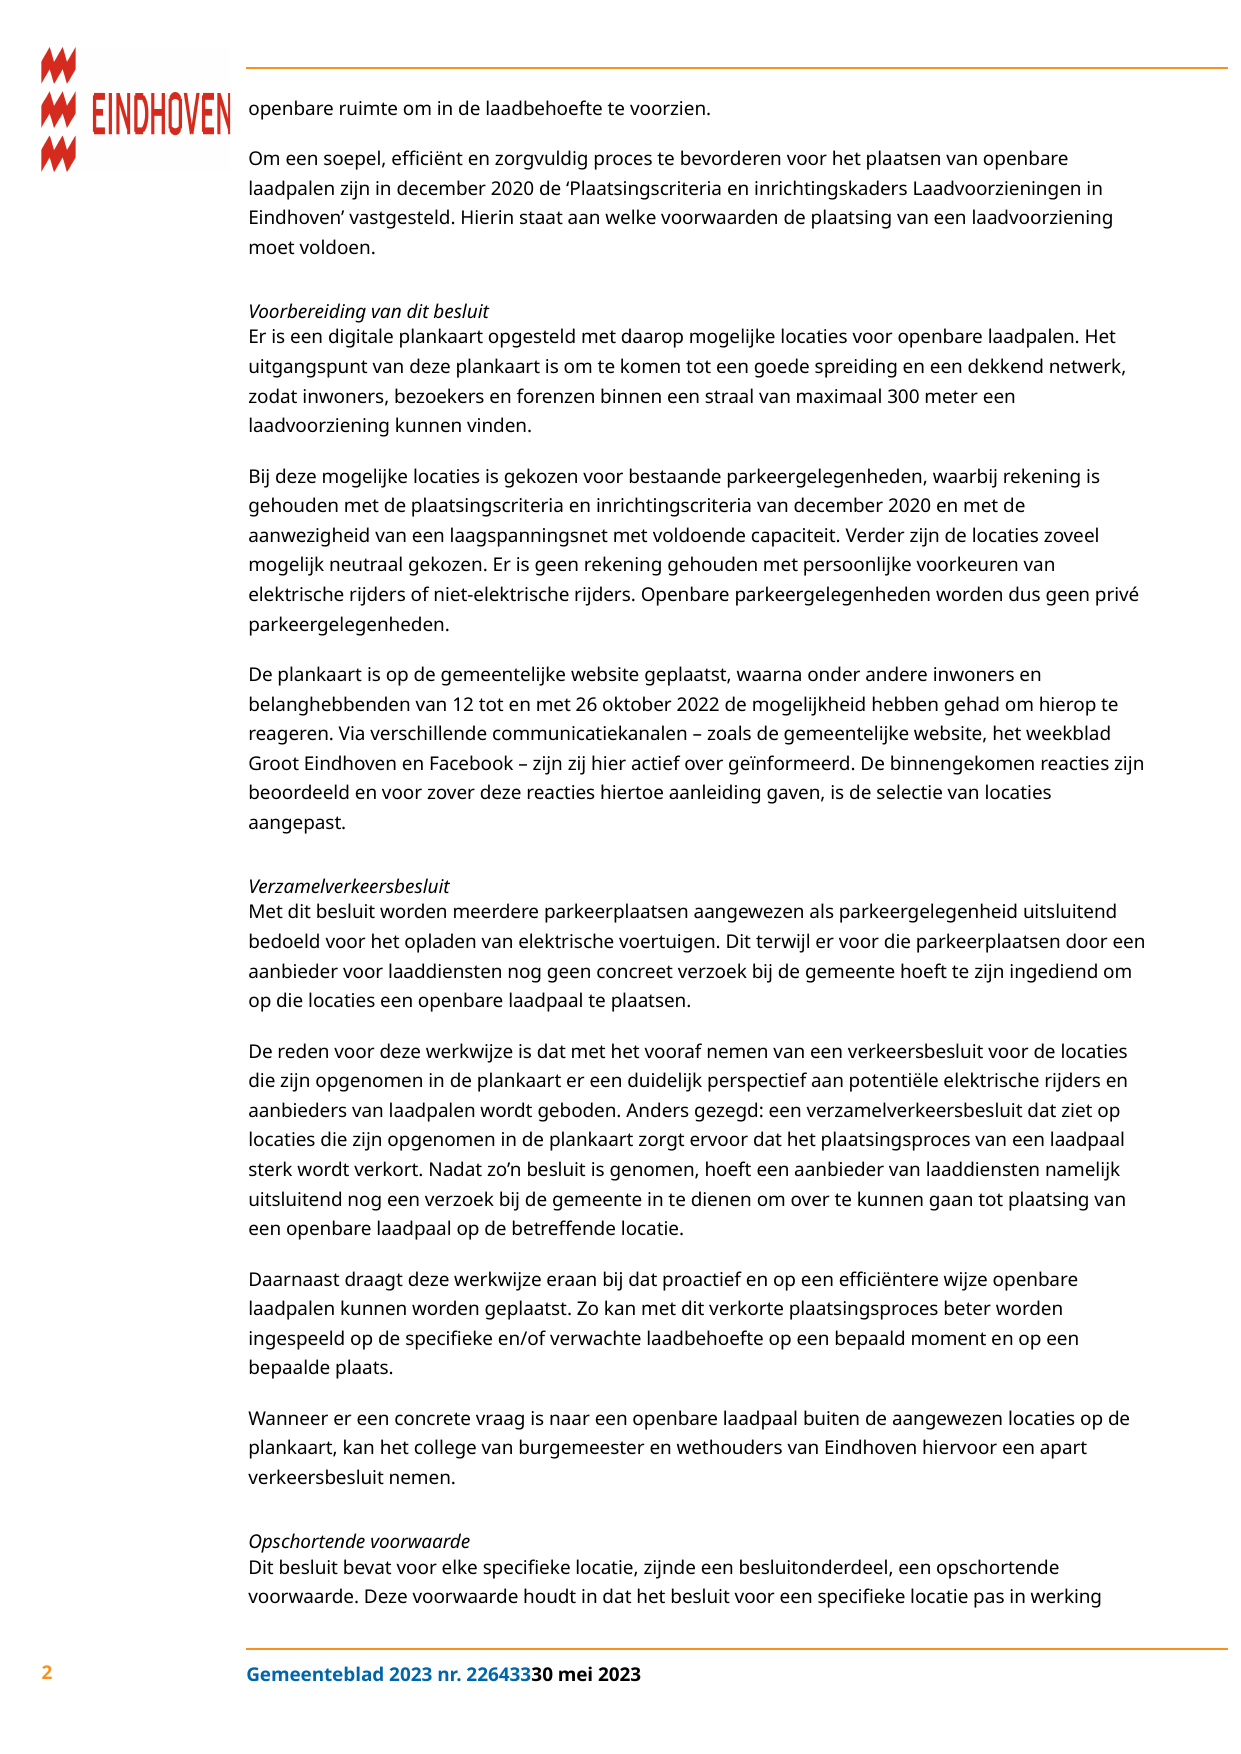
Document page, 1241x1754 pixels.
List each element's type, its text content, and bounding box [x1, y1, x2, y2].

text Wanneer er een concrete vraag is naar een openbare laadpaal buiten de aangewezen locaties op de plankaart, kan het college van burgemeester en wethouders van Eindhoven hiervoor een apart verkeersbesluit nemen. [248, 1405, 1152, 1490]
text De reden voor deze werkwijze is dat met het vooraf nemen van een verkeersbesluit voor de locaties die zijn opgenomen in de plankaart er een duidelijk perspectief aan potentiële elektrische rijders en aanbieders van laadpalen wordt geboden. Anders gezegd: een verzamelverkeersbesluit dat ziet op locaties die zijn opgenomen in de plankaart zorgt ervoor dat het plaatsingsproces van een laadpaal sterk wordt verkort. Nadat zo’n besluit is genomen, hoeft een aanbieder van laaddiensten namelijk uitsluitend nog een verzoek bij de gemeente in te dienen om over te kunnen gaan tot plaatsing van een openbare laadpaal op de betreffende locatie. [248, 1038, 1152, 1241]
text Opschortende voorwaarde [248, 1528, 1152, 1554]
text Voorbereiding van dit besluit [248, 298, 1152, 324]
text openbare ruimte om in de laadbehoefte te voorzien. [248, 95, 1152, 121]
text Verzamelverkeersbesluit [248, 873, 1152, 899]
text Om een soepel, efficiënt en zorgvuldig proces te bevorderen voor het plaatsen van openbare laadpalen zijn in december 2020 de ‘Plaatsingscriteria en inrichtingskaders Laadvoorzieningen in Eindhoven’ vastgesteld. Hierin staat aan welke voorwaarden de plaatsing van een laadvoorziening moet voldoen. [248, 145, 1152, 260]
text Daarnaast draagt deze werkwijze eraan bij dat proactief en op een efficiëntere wijze openbare laadpalen kunnen worden geplaatst. Zo kan met dit verkorte plaatsingsproces beter worden ingespeeld op de specifieke en/of verwachte laadbehoefte op een bepaald moment en op een bepaalde plaats. [248, 1266, 1152, 1380]
text Er is een digitale plankaart opgesteld met daarop mogelijke locaties voor openbare laadpalen. Het uitgangspunt van deze plankaart is om te komen tot een goede spreiding en een dekkend netwerk, zodat inwoners, bezoekers en forenzen binnen een straal van maximaal 300 meter een laadvoorziening kunnen vinden. [248, 324, 1152, 438]
picture [41, 47, 231, 172]
text De plankaart is op de gemeentelijke website geplaatst, waarna onder andere inwoners en belanghebbenden van 12 tot en met 26 oktober 2022 de mogelijkheid hebben gehad om hierop te reageren. Via verschillende communicatiekanalen – zoals de gemeentelijke website, het weekblad Groot Eindhoven en Facebook – zijn zij hier actief over geïnformeerd. De binnengekomen reacties zijn beoordeeld en voor zover deze reacties hiertoe aanleiding gaven, is de selectie van locaties aangepast. [248, 661, 1152, 835]
text Dit besluit bevat voor elke specifieke locatie, zijnde een besluitonderdeel, een opschortende voorwaarde. Deze voorwaarde houdt in dat het besluit voor een specifieke locatie pas in werking [248, 1554, 1152, 1609]
text Met dit besluit worden meerdere parkeerplaatsen aangewezen als parkeergelegenheid uitsluitend bedoeld voor het opladen van elektrische voertuigen. Dit terwijl er voor die parkeerplaatsen door een aanbieder voor laaddiensten nog geen concreet verzoek bij de gemeente hoeft te zijn ingediend om op die locaties een openbare laadpaal te plaatsen. [248, 899, 1152, 1013]
text Bij deze mogelijke locaties is gekozen voor bestaande parkeergelegenheden, waarbij rekening is gehouden met de plaatsingscriteria en inrichtingscriteria van december 2020 en met de aanwezigheid van een laagspanningsnet met voldoende capaciteit. Verder zijn de locaties zoveel mogelijk neutraal gekozen. Er is geen rekening gehouden met persoonlijke voorkeuren van elektrische rijders of niet-elektrische rijders. Openbare parkeergelegenheden worden dus geen privé parkeergelegenheden. [248, 463, 1152, 636]
